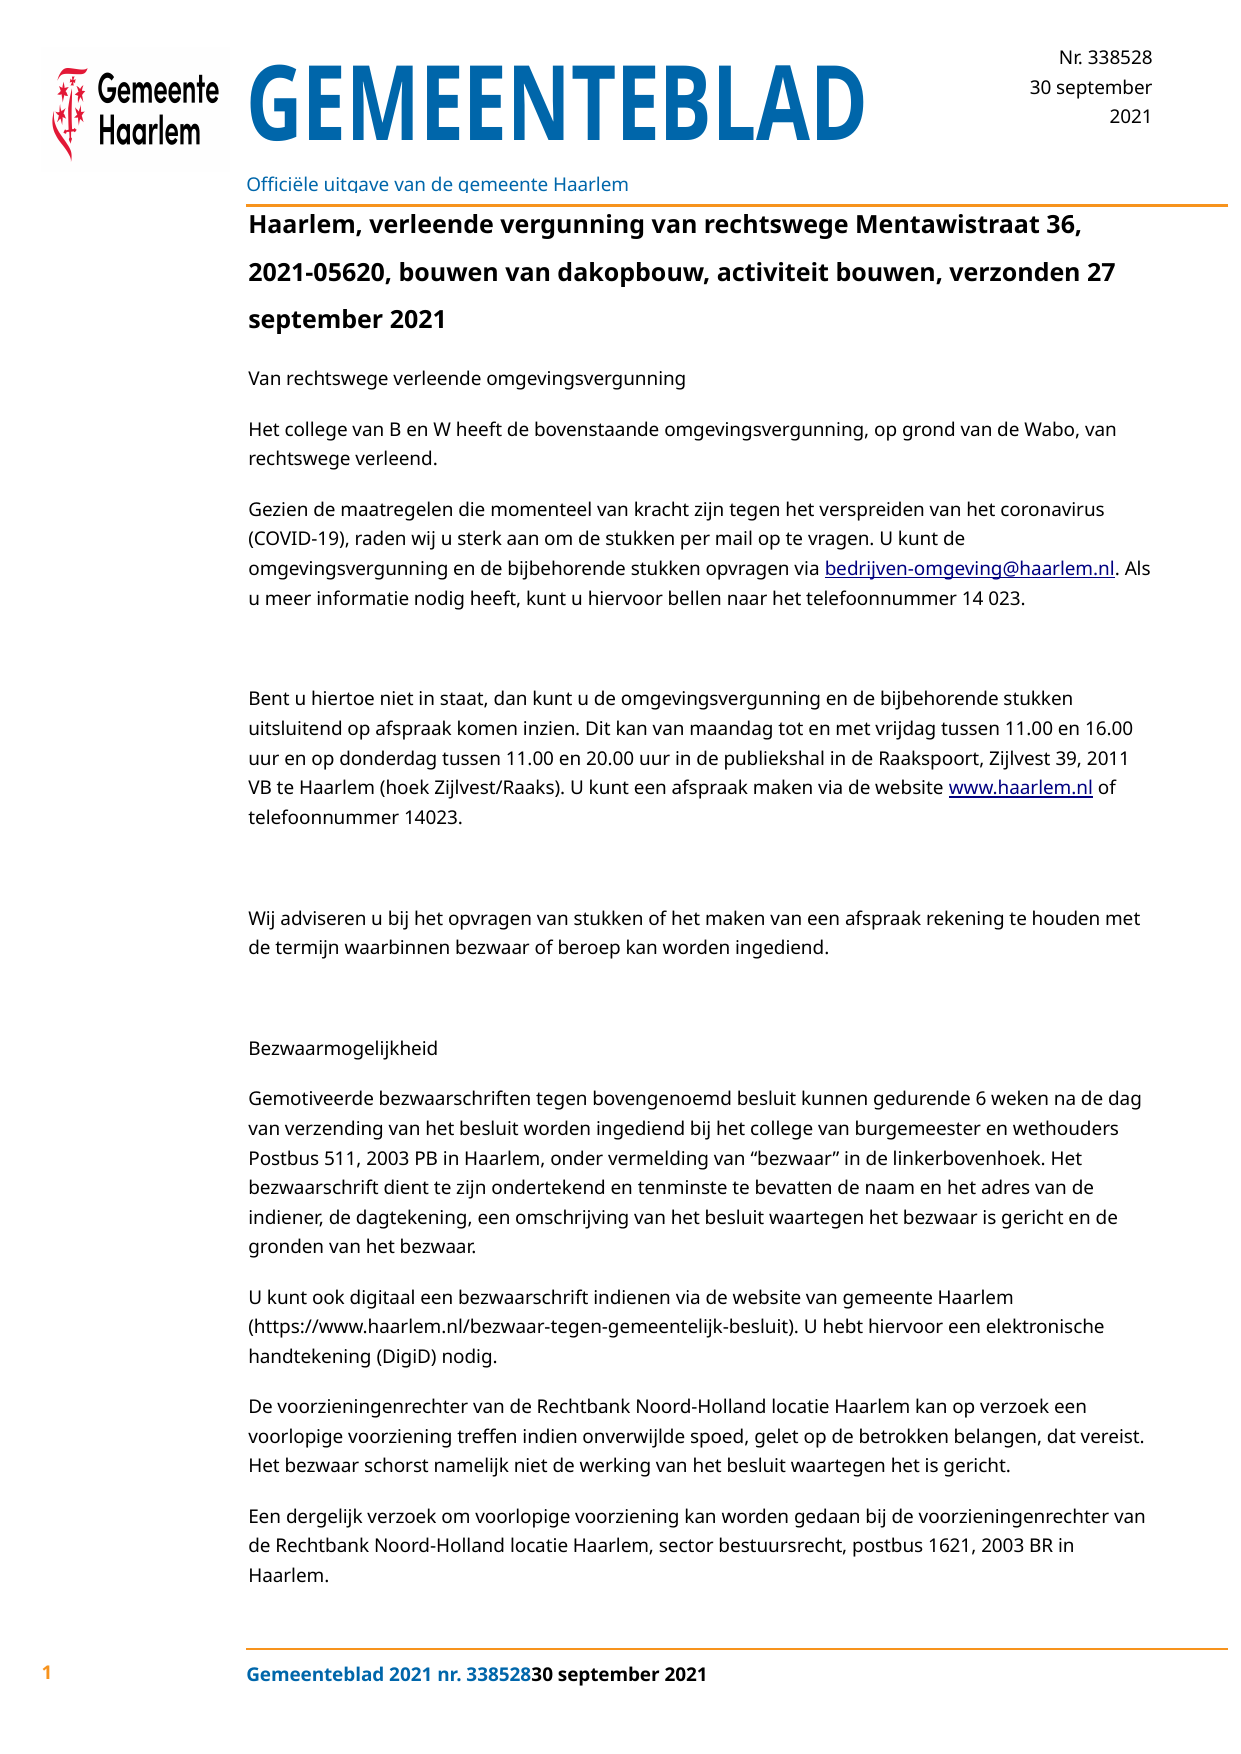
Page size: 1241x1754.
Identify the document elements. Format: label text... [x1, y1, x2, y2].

text Gemotiveerde bezwaarschriften tegen bovengenoemd besluit kunnen gedurende 6 weken na de dag van verzending van het besluit worden ingediend bij het college van burgemeester en wethouders Postbus 511, 2003 PB in Haarlem, onder vermelding van “bezwaar” in de linkerbovenhoek. Het bezwaarschrift dient te zijn ondertekend en tenminste te bevatten de naam en het adres van de indiener, de dagtekening, een omschrijving van het besluit waartegen het bezwaar is gericht en de gronden van het bezwaar. [248, 1086, 1152, 1259]
text Haarlem, verleende vergunning van rechtswege Mentawistraat 36, 2021-05620, bouwen van dakopbouw, activiteit bouwen, verzonden 27 september 2021 [248, 207, 1152, 336]
text Van rechtswege verleende omgevingsvergunning [248, 366, 1152, 391]
text Bent u hiertoe niet in staat, dan kunt u de omgevingsvergunning en de bijbehorende stukken uitsluitend op afspraak komen inzien. Dit kan van maandag tot en met vrijdag tussen 11.00 en 16.00 uur en op donderdag tussen 11.00 en 20.00 uur in de publiekshal in de Raakspoort, Zijlvest 39, 2011 VB te Haarlem (hoek Zijlvest/Raaks). U kunt een afspraak maken via de website www.haarlem.nl of telefoonnummer 14023. [248, 686, 1152, 829]
text Gezien de maatregelen die momenteel van kracht zijn tegen het verspreiden van het coronavirus (COVID-19), raden wij u sterk aan om de stukken per mail op te vragen. U kunt de omgevingsvergunning en de bijbehorende stukken opvragen via bedrijven-omgeving@haarlem.nl. Als u meer informatie nodig heeft, kunt u hiervoor bellen naar het telefoonnummer 14 023. [248, 496, 1152, 610]
text U kunt ook digitaal een bezwaarschrift indienen via de website van gemeente Haarlem (https://www.haarlem.nl/bezwaar-tegen-gemeentelijk-besluit). U hebt hiervoor een elektronische handtekening (DigiD) nodig. [248, 1284, 1152, 1369]
text Een dergelijk verzoek om voorlopige voorziening kan worden gedaan bij de voorzieningenrechter van de Rechtbank Noord-Holland locatie Haarlem, sector bestuursrecht, postbus 1621, 2003 BR in Haarlem. [248, 1503, 1152, 1588]
text De voorzieningenrechter van de Rechtbank Noord-Holland locatie Haarlem kan op verzoek een voorlopige voorziening treffen indien onverwijlde spoed, gelet op de betrokken belangen, dat vereist. Het bezwaar schorst namelijk niet de werking van het besluit waartegen het is gericht. [248, 1393, 1152, 1478]
text Bezwaarmogelijkheid [248, 1035, 1152, 1061]
text Het college van B en W heeft de bovenstaande omgevingsvergunning, op grond van de Wabo, van rechtswege verleend. [248, 416, 1152, 471]
picture [41, 47, 231, 172]
text Wij adviseren u bij het opvragen van stukken of het maken van een afspraak rekening te houden met de termijn waarbinnen bezwaar of beroep kan worden ingediend. [248, 905, 1152, 960]
